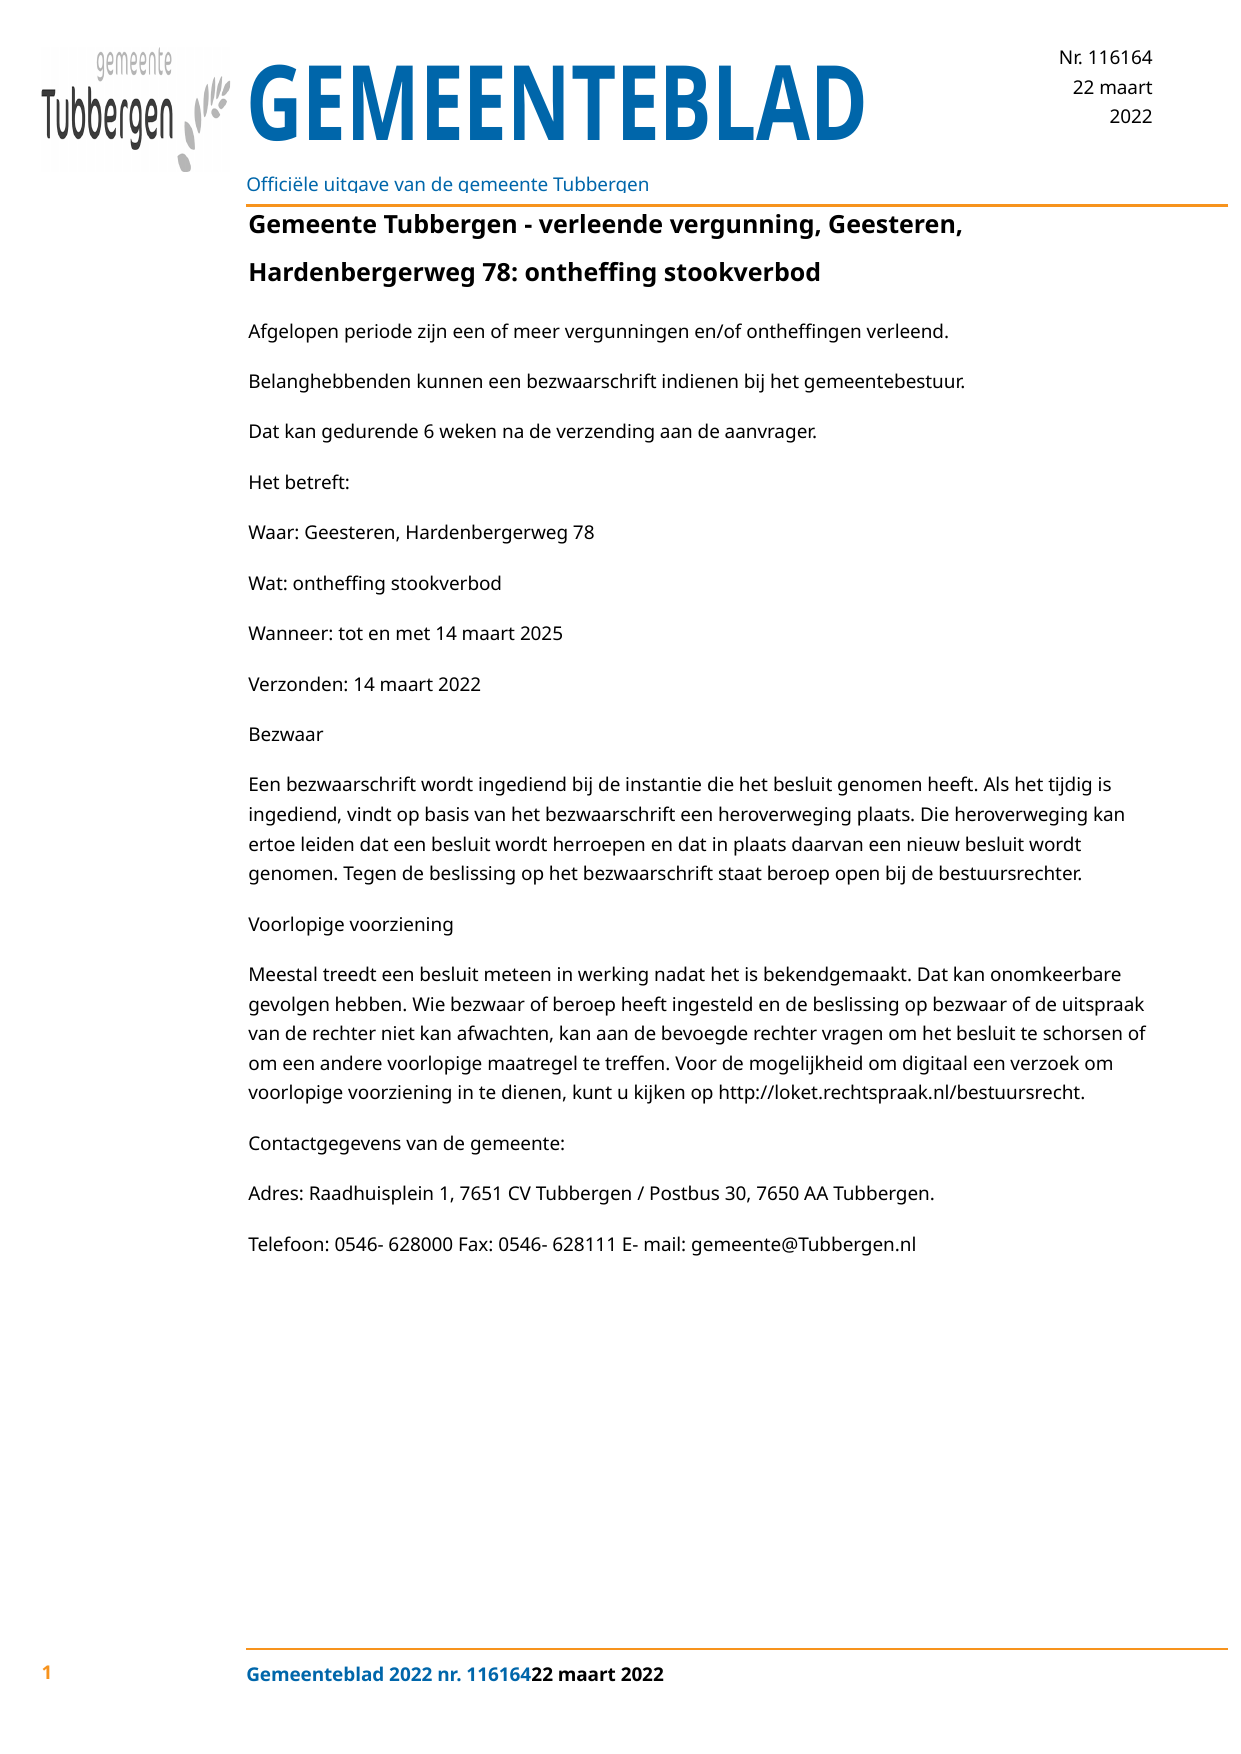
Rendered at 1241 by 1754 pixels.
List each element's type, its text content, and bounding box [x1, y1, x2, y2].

text Belanghebbenden kunnen een bezwaarschrift indienen bij het gemeentebestuur. [248, 368, 1152, 394]
text Gemeente Tubbergen - verleende vergunning, Geesteren, Hardenbergerweg 78: ontheffing stookverbod [248, 207, 1152, 288]
text Dat kan gedurende 6 weken na de verzending aan de aanvrager. [248, 419, 1152, 444]
picture [41, 47, 231, 172]
text Wat: ontheffing stookverbod [248, 570, 1152, 596]
text Adres: Raadhuisplein 1, 7651 CV Tubbergen / Postbus 30, 7650 AA Tubbergen. [248, 1180, 1152, 1206]
text Voorlopige voorziening [248, 911, 1152, 937]
text Wanneer: tot en met 14 maart 2025 [248, 620, 1152, 646]
text Waar: Geesteren, Hardenbergerweg 78 [248, 519, 1152, 545]
text Bezwaar [248, 721, 1152, 747]
text Contactgegevens van de gemeente: [248, 1130, 1152, 1156]
text Meestal treedt een besluit meteen in werking nadat het is bekendgemaakt. Dat kan onomkeerbare gevolgen hebben. Wie bezwaar of beroep heeft ingesteld en de beslissing op bezwaar of de uitspraak van de rechter niet kan afwachten, kan aan de bevoegde rechter vragen om het besluit te schorsen of om een andere voorlopige maatregel te treffen. Voor de mogelijkheid om digitaal een verzoek om voorlopige voorziening in te dienen, kunt u kijken op http://loket.rechtspraak.nl/bestuursrecht. [248, 961, 1152, 1105]
text Telefoon: 0546- 628000 Fax: 0546- 628111 E- mail: gemeente@Tubbergen.nl [248, 1231, 1152, 1257]
text Afgelopen periode zijn een of meer vergunningen en/of ontheffingen verleend. [248, 318, 1152, 344]
text Verzonden: 14 maart 2022 [248, 671, 1152, 697]
text Het betreft: [248, 469, 1152, 495]
text Een bezwaarschrift wordt ingediend bij de instantie die het besluit genomen heeft. Als het tijdig is ingediend, vindt op basis van het bezwaarschrift een heroverweging plaats. Die heroverweging kan ertoe leiden dat een besluit wordt herroepen en dat in plaats daarvan een nieuw besluit wordt genomen. Tegen de beslissing op het bezwaarschrift staat beroep open bij de bestuursrechter. [248, 772, 1152, 886]
